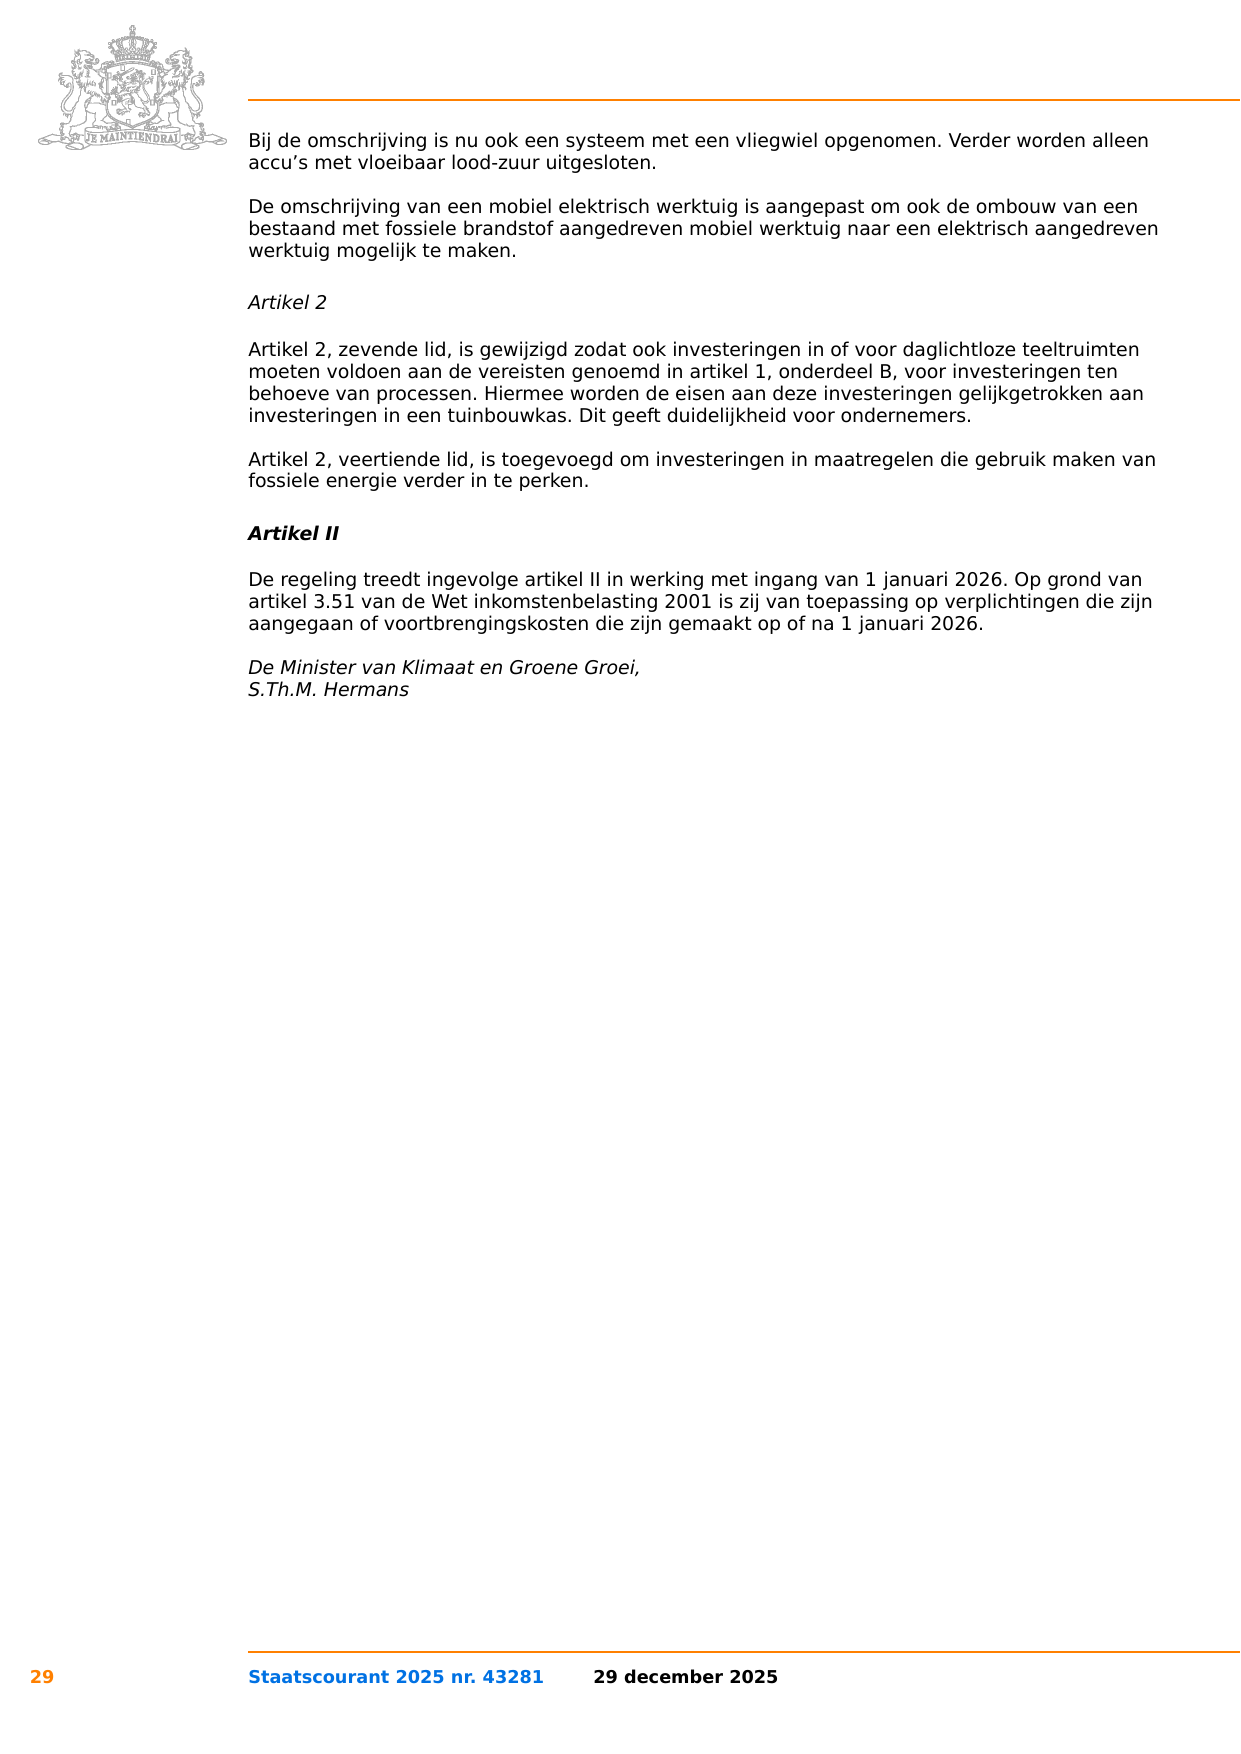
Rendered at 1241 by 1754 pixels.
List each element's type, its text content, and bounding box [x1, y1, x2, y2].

text De regeling treedt ingevolge artikel II in werking met ingang van 1 januari 2026. Op grond van artikel 3.51 van de Wet inkomstenbelasting 2001 is zij van toepassing op verplichtingen die zijn aangegaan of voortbrengingskosten die zijn gemaakt op of na 1 januari 2026. [248, 569, 1163, 635]
text Bij de omschrijving is nu ook een systeem met een vliegwiel opgenomen. Verder worden alleen accu’s met vloeibaar lood-zuur uitgesloten. [248, 130, 1163, 174]
text De Minister van Klimaat en Groene Groei, S.Th.M. Hermans [248, 657, 1163, 701]
text Artikel 2, veertiende lid, is toegevoegd om investeringen in maatregelen die gebruik maken van fossiele energie verder in te perken. [248, 448, 1163, 492]
subtitle Artikel II [248, 522, 1163, 544]
subtitle Artikel 2 [248, 292, 1163, 314]
text De omschrijving van een mobiel elektrisch werktuig is aangepast om ook de ombouw van een bestaand met fossiele brandstof aangedreven mobiel werktuig naar een elektrisch aangedreven werktuig mogelijk te maken. [248, 196, 1163, 262]
text Artikel 2, zevende lid, is gewijzigd zodat ook investeringen in of voor daglichtloze teeltruimten moeten voldoen aan de vereisten genoemd in artikel 1, onderdeel B, voor investeringen ten behoeve van processen. Hiermee worden de eisen aan deze investeringen gelijkgetrokken aan investeringen in een tuinbouwkas. Dit geeft duidelijkheid voor ondernemers. [248, 339, 1163, 427]
picture [38, 25, 227, 150]
